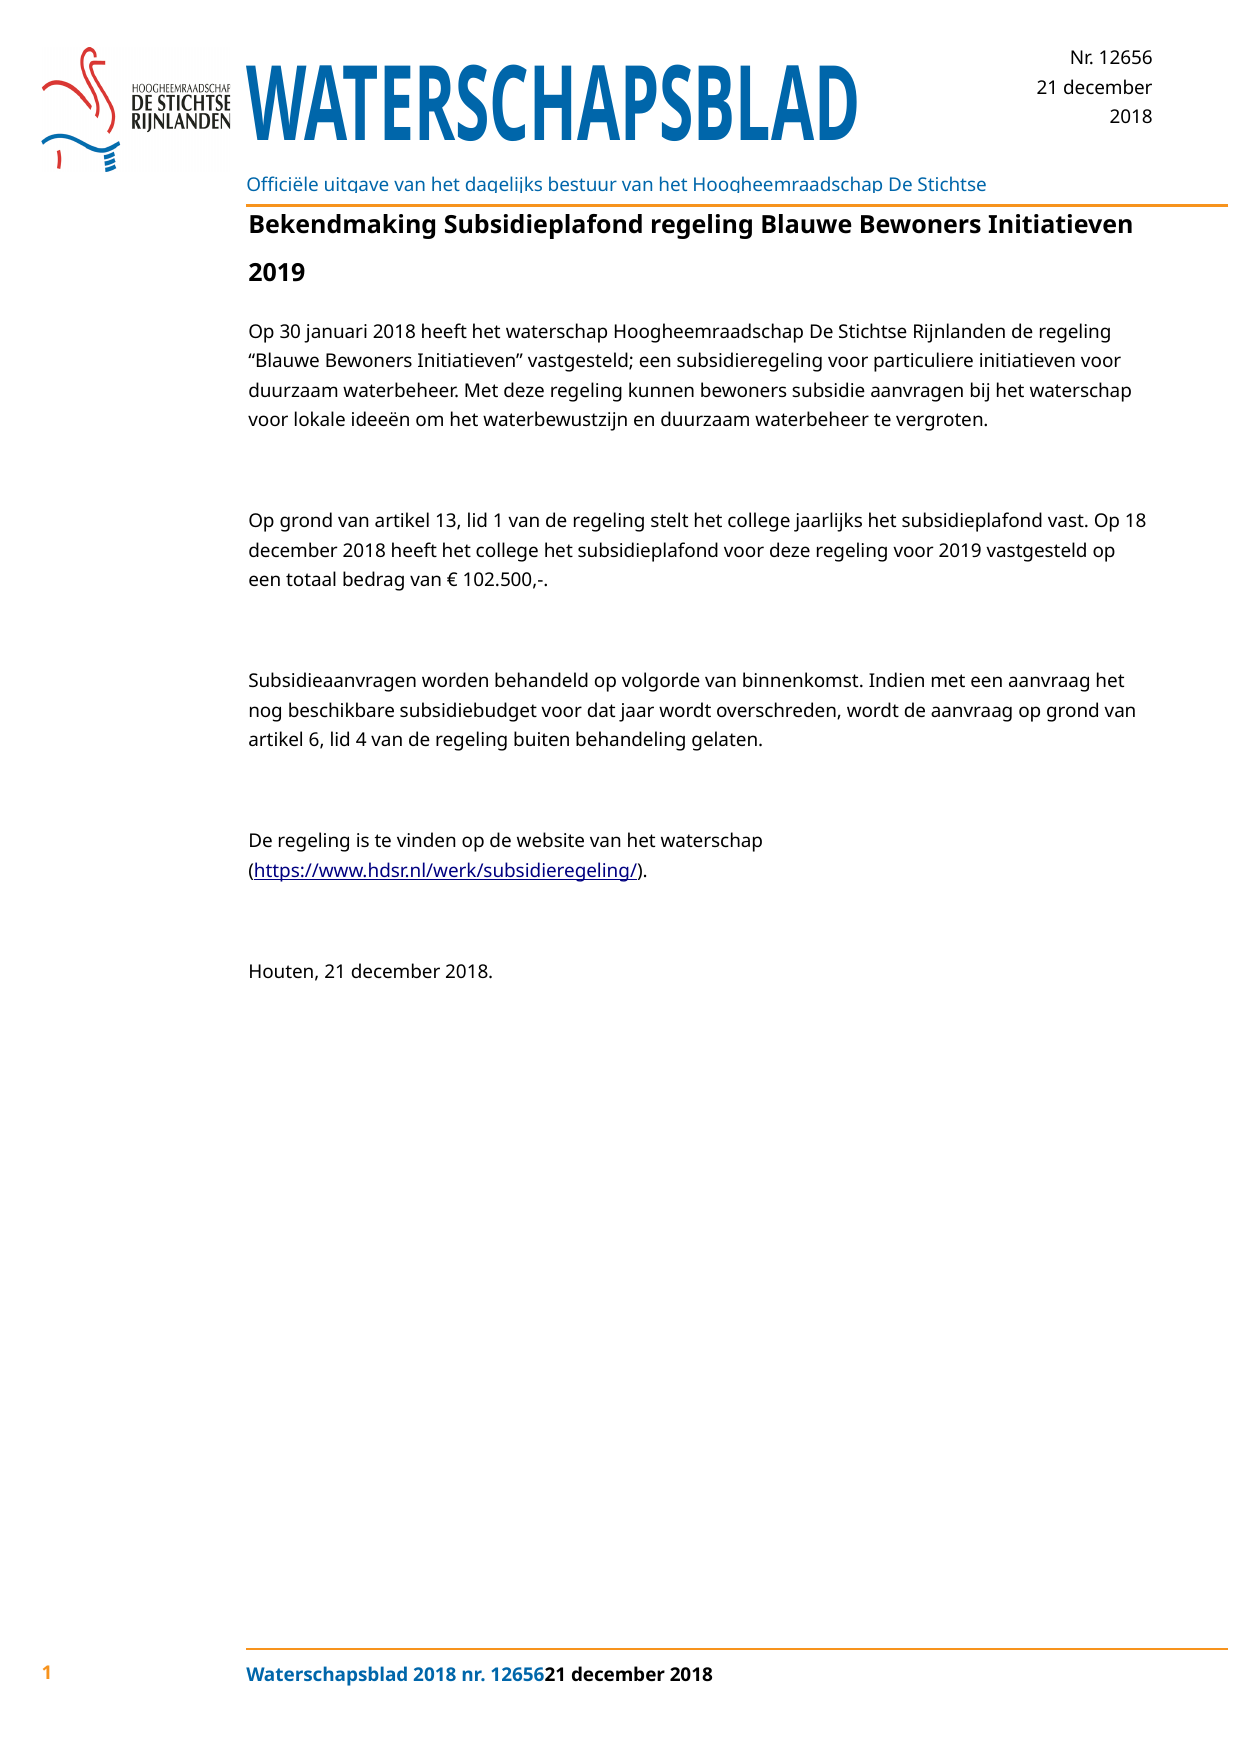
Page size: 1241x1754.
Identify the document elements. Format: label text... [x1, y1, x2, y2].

text De regeling is te vinden op de website van het waterschap (https://www.hdsr.nl/werk/subsidieregeling/). [248, 827, 1152, 883]
picture [41, 47, 231, 172]
text Op 30 januari 2018 heeft het waterschap Hoogheemraadschap De Stichtse Rijnlanden de regeling “Blauwe Bewoners Initiatieven” vastgesteld; een subsidieregeling voor particuliere initiatieven voor duurzaam waterbeheer. Met deze regeling kunnen bewoners subsidie aanvragen bij het waterschap voor lokale ideeën om het waterbewustzijn en duurzaam waterbeheer te vergroten. [248, 318, 1152, 432]
text Subsidieaanvragen worden behandeld op volgorde van binnenkomst. Indien met een aanvraag het nog beschikbare subsidiebudget voor dat jaar wordt overschreden, wordt de aanvraag op grond van artikel 6, lid 4 van de regeling buiten behandeling gelaten. [248, 667, 1152, 752]
text Bekendmaking Subsidieplafond regeling Blauwe Bewoners Initiatieven 2019 [248, 207, 1152, 288]
text Op grond van artikel 13, lid 1 van de regeling stelt het college jaarlijks het subsidieplafond vast. Op 18 december 2018 heeft het college het subsidieplafond voor deze regeling voor 2019 vastgesteld op een totaal bedrag van € 102.500,-. [248, 507, 1152, 592]
text Houten, 21 december 2018. [248, 958, 1152, 984]
